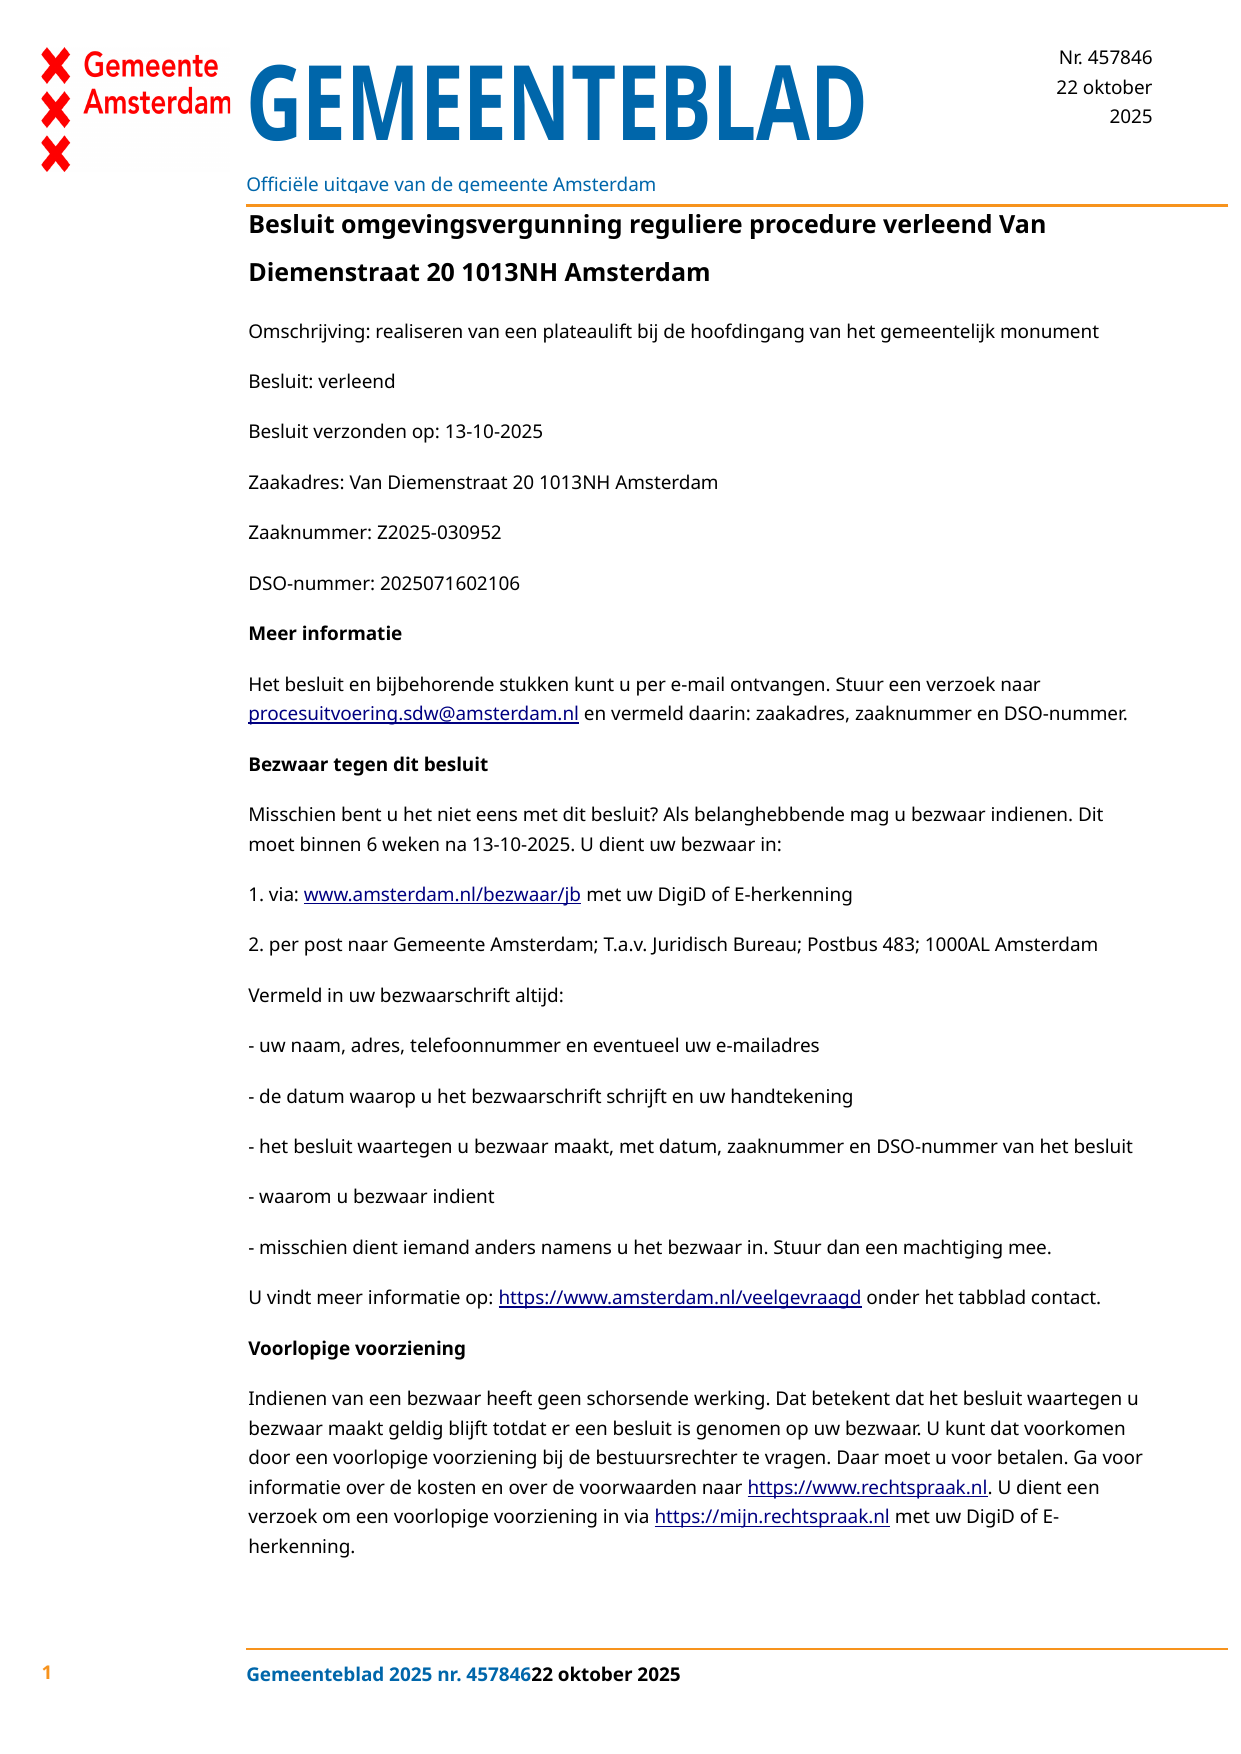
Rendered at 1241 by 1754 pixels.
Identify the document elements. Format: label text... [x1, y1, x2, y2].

text Vermeld in uw bezwaarschrift altijd: [248, 982, 1152, 1008]
text Omschrijving: realiseren van een plateaulift bij de hoofdingang van het gemeentelijk monument [248, 318, 1152, 344]
text Voorlopige voorziening [248, 1335, 1152, 1361]
text Zaaknummer: Z2025-030952 [248, 519, 1152, 545]
text - het besluit waartegen u bezwaar maakt, met datum, zaaknummer en DSO-nummer van het besluit [248, 1133, 1152, 1159]
text 1. via: www.amsterdam.nl/bezwaar/jb met uw DigiD of E-herkenning [248, 881, 1152, 907]
text Meer informatie [248, 620, 1152, 646]
text 2. per post naar Gemeente Amsterdam; T.a.v. Juridisch Bureau; Postbus 483; 1000AL Amsterdam [248, 932, 1152, 957]
text Besluit verzonden op: 13-10-2025 [248, 419, 1152, 444]
text Indienen van een bezwaar heeft geen schorsende werking. Dat betekent dat het besluit waartegen u bezwaar maakt geldig blijft totdat er een besluit is genomen op uw bezwaar. U kunt dat voorkomen door een voorlopige voorziening bij de bestuursrechter te vragen. Daar moet u voor betalen. Ga voor informatie over de kosten en over de voorwaarden naar https://www.rechtspraak.nl. U dient een verzoek om een voorlopige voorziening in via https://mijn.rechtspraak.nl met uw DigiD of E-herkenning. [248, 1385, 1152, 1559]
text Het besluit en bijbehorende stukken kunt u per e-mail ontvangen. Stuur een verzoek naar procesuitvoering.sdw@amsterdam.nl en vermeld daarin: zaakadres, zaaknummer en DSO-nummer. [248, 671, 1152, 726]
text - misschien dient iemand anders namens u het bezwaar in. Stuur dan een machtiging mee. [248, 1234, 1152, 1260]
text DSO-nummer: 2025071602106 [248, 570, 1152, 596]
text Besluit omgevingsvergunning reguliere procedure verleend Van Diemenstraat 20 1013NH Amsterdam [248, 207, 1152, 288]
text - uw naam, adres, telefoonnummer en eventueel uw e-mailadres [248, 1032, 1152, 1058]
text - de datum waarop u het bezwaarschrift schrijft en uw handtekening [248, 1083, 1152, 1109]
text Besluit: verleend [248, 368, 1152, 394]
text - waarom u bezwaar indient [248, 1184, 1152, 1209]
text Misschien bent u het niet eens met dit besluit? Als belanghebbende mag u bezwaar indienen. Dit moet binnen 6 weken na 13-10-2025. U dient uw bezwaar in: [248, 801, 1152, 857]
picture [41, 47, 231, 172]
text Zaakadres: Van Diemenstraat 20 1013NH Amsterdam [248, 469, 1152, 495]
text U vindt meer informatie op: https://www.amsterdam.nl/veelgevraagd onder het tabblad contact. [248, 1284, 1152, 1310]
text Bezwaar tegen dit besluit [248, 751, 1152, 777]
